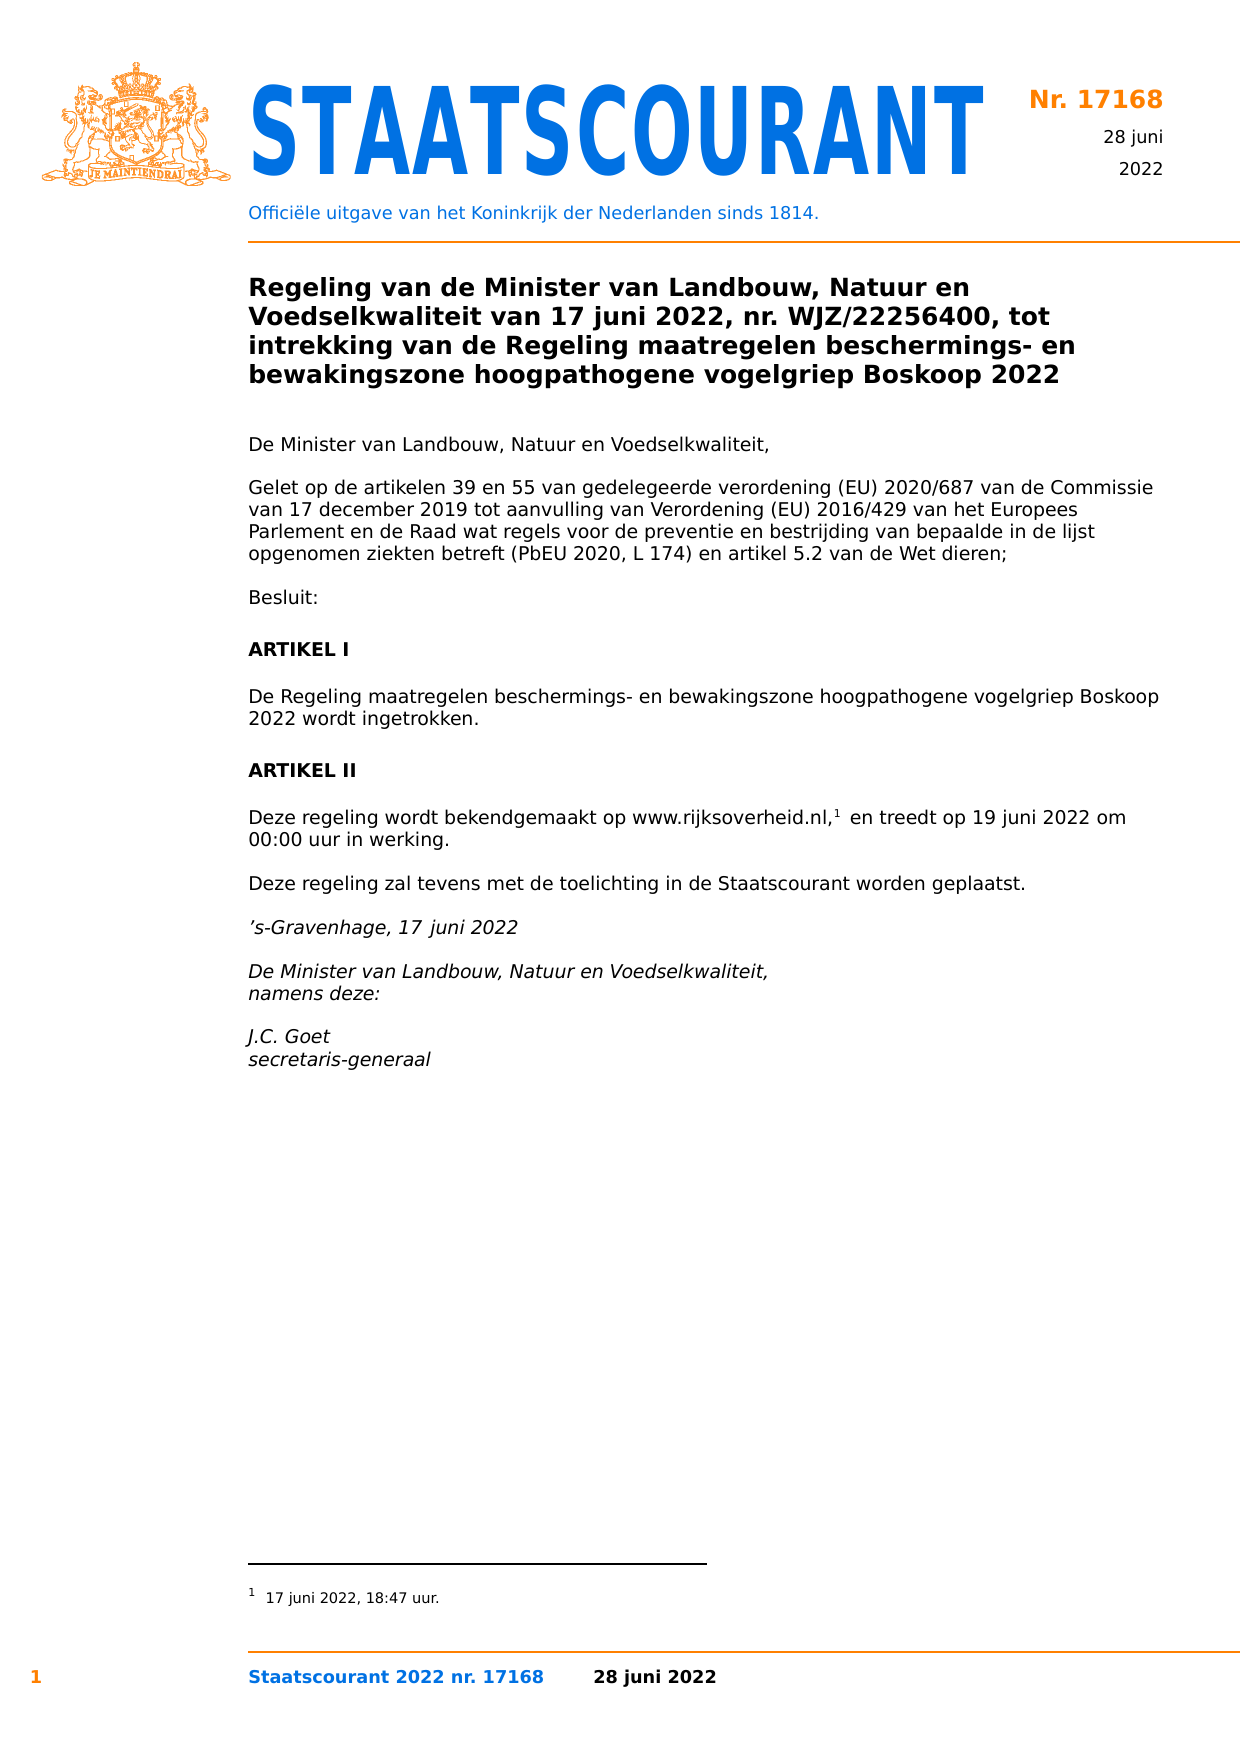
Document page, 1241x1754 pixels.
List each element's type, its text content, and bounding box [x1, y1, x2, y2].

table_header [25, 62, 248, 241]
table_header Nr. 17168 [998, 62, 1240, 121]
table_header STAATSCOURANT [248, 62, 998, 203]
table_cell 28 juni [998, 121, 1240, 153]
text 17 juni 2022, 18:47 uur. [248, 1586, 1163, 1608]
text De Minister van Landbouw, Natuur en Voedselkwaliteit, [248, 433, 1163, 455]
text ’s-Gravenhage, 17 juni 2022 [248, 917, 1163, 939]
subtitle Regeling van de Minister van Landbouw, Natuur en Voedselkwaliteit van 17 juni 2022, nr. WJZ/22256400, tot intrekking van de Regeling maatregelen beschermings- en bewakingszone hoogpathogene vogelgriep Boskoop 2022 [248, 273, 1163, 390]
table_cell 2022 [998, 153, 1240, 203]
table_cell Officiële uitgave van het Koninkrijk der Nederlanden sinds 1814. [248, 203, 1240, 241]
text Besluit: [248, 587, 1163, 609]
subtitle ARTIKEL I [248, 639, 1163, 661]
picture [41, 62, 231, 186]
text Deze regeling wordt bekendgemaakt op www.rijksoverheid.nl, en treedt op 19 juni 2022 om 00:00 uur in werking. [248, 807, 1163, 851]
text Deze regeling zal tevens met de toelichting in de Staatscourant worden geplaatst. [248, 873, 1163, 895]
text De Regeling maatregelen beschermings- en bewakingszone hoogpathogene vogelgriep Boskoop 2022 wordt ingetrokken. [248, 686, 1163, 730]
text De Minister van Landbouw, Natuur en Voedselkwaliteit, namens deze: J.C. Goet secretaris-generaal [248, 961, 1163, 1070]
subtitle ARTIKEL II [248, 760, 1163, 782]
text Gelet op de artikelen 39 en 55 van gedelegeerde verordening (EU) 2020/687 van de Commissie van 17 december 2019 tot aanvulling van Verordening (EU) 2016/429 van het Europees Parlement en de Raad wat regels voor de preventie en bestrijding van bepaalde in de lijst opgenomen ziekten betreft (PbEU 2020, L 174) en artikel 5.2 van de Wet dieren; [248, 477, 1163, 565]
